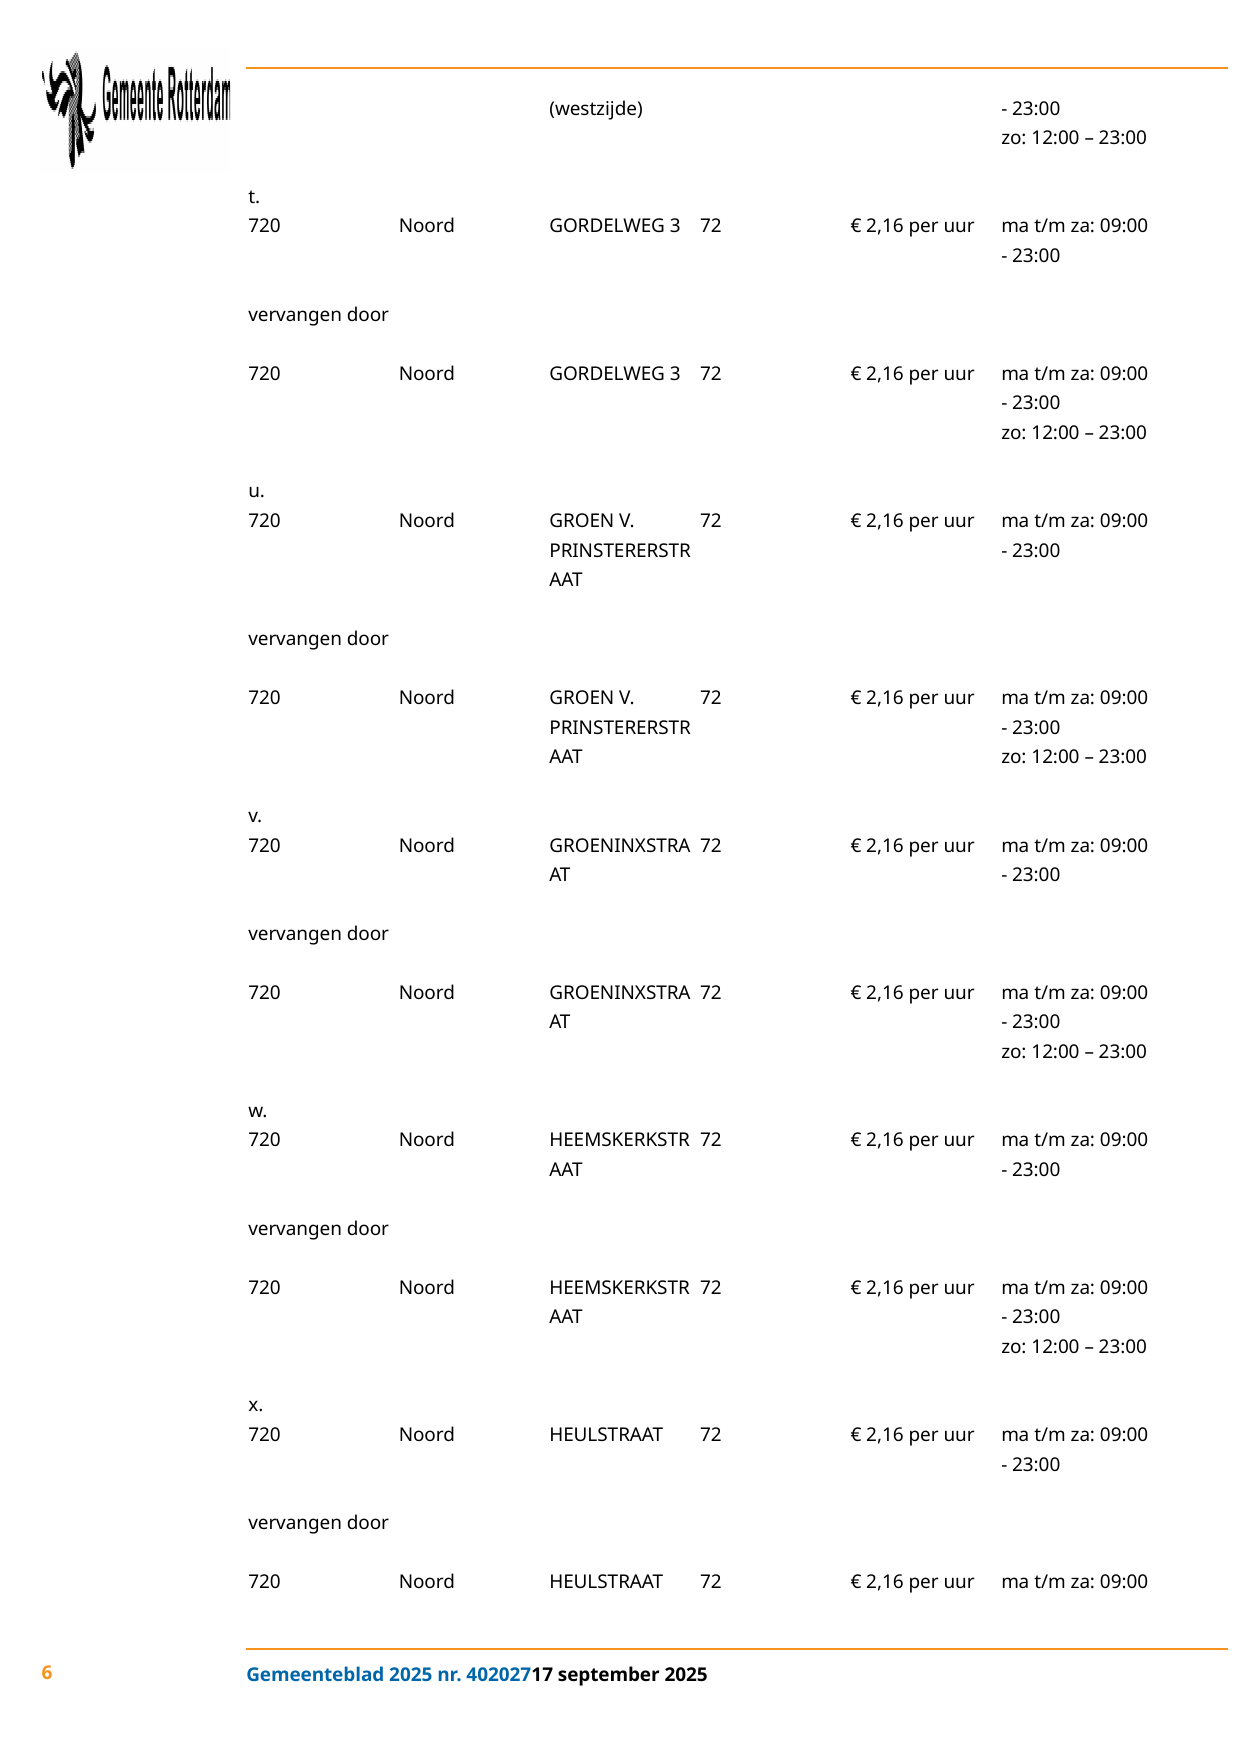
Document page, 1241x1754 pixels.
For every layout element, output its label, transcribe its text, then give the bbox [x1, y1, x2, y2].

table_header GROENINXSTRAAT [549, 832, 700, 887]
table_header 72 [700, 1274, 850, 1359]
table_header Noord [399, 979, 549, 1064]
table_header ma t/m za: 09:00 - 23:00 zo: 12:00 – 23:00 [1001, 684, 1152, 769]
table_header 72 [700, 684, 850, 769]
table_header 720 [248, 1421, 398, 1477]
table_header 720 [248, 979, 398, 1064]
text t. [248, 183, 1152, 209]
text v. [248, 802, 1152, 828]
table_header GROEN V. PRINSTERERSTRAAT [549, 684, 700, 769]
table_header € 2,16 per uur [850, 1421, 1001, 1477]
table_header 720 [248, 832, 398, 887]
table_header 72 [700, 979, 850, 1064]
table_header 720 [248, 1274, 398, 1359]
table_header 720 [248, 213, 398, 268]
table_header € 2,16 per uur [850, 832, 1001, 887]
text vervangen door [248, 301, 1152, 326]
table_header 72 [700, 508, 850, 592]
picture [41, 47, 231, 172]
table_header ma t/m za: 09:00 - 23:00 [1001, 508, 1152, 592]
table_header 72 [700, 832, 850, 887]
table_header 72 [700, 213, 850, 268]
table_header HEULSTRAAT [549, 1569, 700, 1594]
table_header HEULSTRAAT [549, 1421, 700, 1477]
text vervangen door [248, 920, 1152, 946]
text vervangen door [248, 1215, 1152, 1240]
table_header ma t/m za: 09:00 - 23:00 [1001, 213, 1152, 268]
table_header GORDELWEG 3 [549, 213, 700, 268]
table_header 72 [700, 1127, 850, 1182]
table_header 720 [248, 1569, 398, 1594]
table_header HEEMSKERKSTRAAT [549, 1274, 700, 1359]
table_header 720 [248, 360, 398, 445]
text u. [248, 478, 1152, 503]
table_header ma t/m za: 09:00 - 23:00 zo: 12:00 – 23:00 [1001, 360, 1152, 445]
table_header € 2,16 per uur [850, 1274, 1001, 1359]
table_header € 2,16 per uur [850, 360, 1001, 445]
table_header [700, 95, 850, 150]
table_header Noord [399, 832, 549, 887]
table_header 720 [248, 684, 398, 769]
table_header ma t/m za: 09:00 - 23:00 zo: 12:00 – 23:00 [1001, 1274, 1152, 1359]
table_header Noord [399, 508, 549, 592]
table_header Noord [399, 360, 549, 445]
table_header € 2,16 per uur [850, 979, 1001, 1064]
table_header [399, 95, 549, 150]
table_header GROENINXSTRAAT [549, 979, 700, 1064]
table_header ma t/m za: 09:00 - 23:00 [1001, 1421, 1152, 1477]
table_header 72 [700, 1421, 850, 1477]
table_header Noord [399, 1274, 549, 1359]
table_header HEEMSKERKSTRAAT [549, 1127, 700, 1182]
table_header Noord [399, 1421, 549, 1477]
table_header ma t/m za: 09:00 [1001, 1569, 1152, 1594]
table_header Noord [399, 1569, 549, 1594]
table_header € 2,16 per uur [850, 1127, 1001, 1182]
text vervangen door [248, 625, 1152, 651]
table_header Noord [399, 1127, 549, 1182]
table_header ma t/m za: 09:00 - 23:00 zo: 12:00 – 23:00 [1001, 979, 1152, 1064]
text vervangen door [248, 1509, 1152, 1535]
table_header Noord [399, 213, 549, 268]
table_header 720 [248, 508, 398, 592]
table_header 720 [248, 1127, 398, 1182]
table_header Noord [399, 684, 549, 769]
table_header 72 [700, 1569, 850, 1594]
table_header € 2,16 per uur [850, 213, 1001, 268]
table_header 72 [700, 360, 850, 445]
table_header € 2,16 per uur [850, 684, 1001, 769]
table_header - 23:00 zo: 12:00 – 23:00 [1001, 95, 1152, 150]
table_header € 2,16 per uur [850, 1569, 1001, 1594]
table_header ma t/m za: 09:00 - 23:00 [1001, 832, 1152, 887]
text x. [248, 1392, 1152, 1417]
text w. [248, 1097, 1152, 1123]
table_header GROEN V. PRINSTERERSTRAAT [549, 508, 700, 592]
table_header € 2,16 per uur [850, 508, 1001, 592]
table_header GORDELWEG 3 [549, 360, 700, 445]
table_header ma t/m za: 09:00 - 23:00 [1001, 1127, 1152, 1182]
table_header [248, 95, 398, 150]
table_header [850, 95, 1001, 150]
table_header (westzijde) [549, 95, 700, 150]
